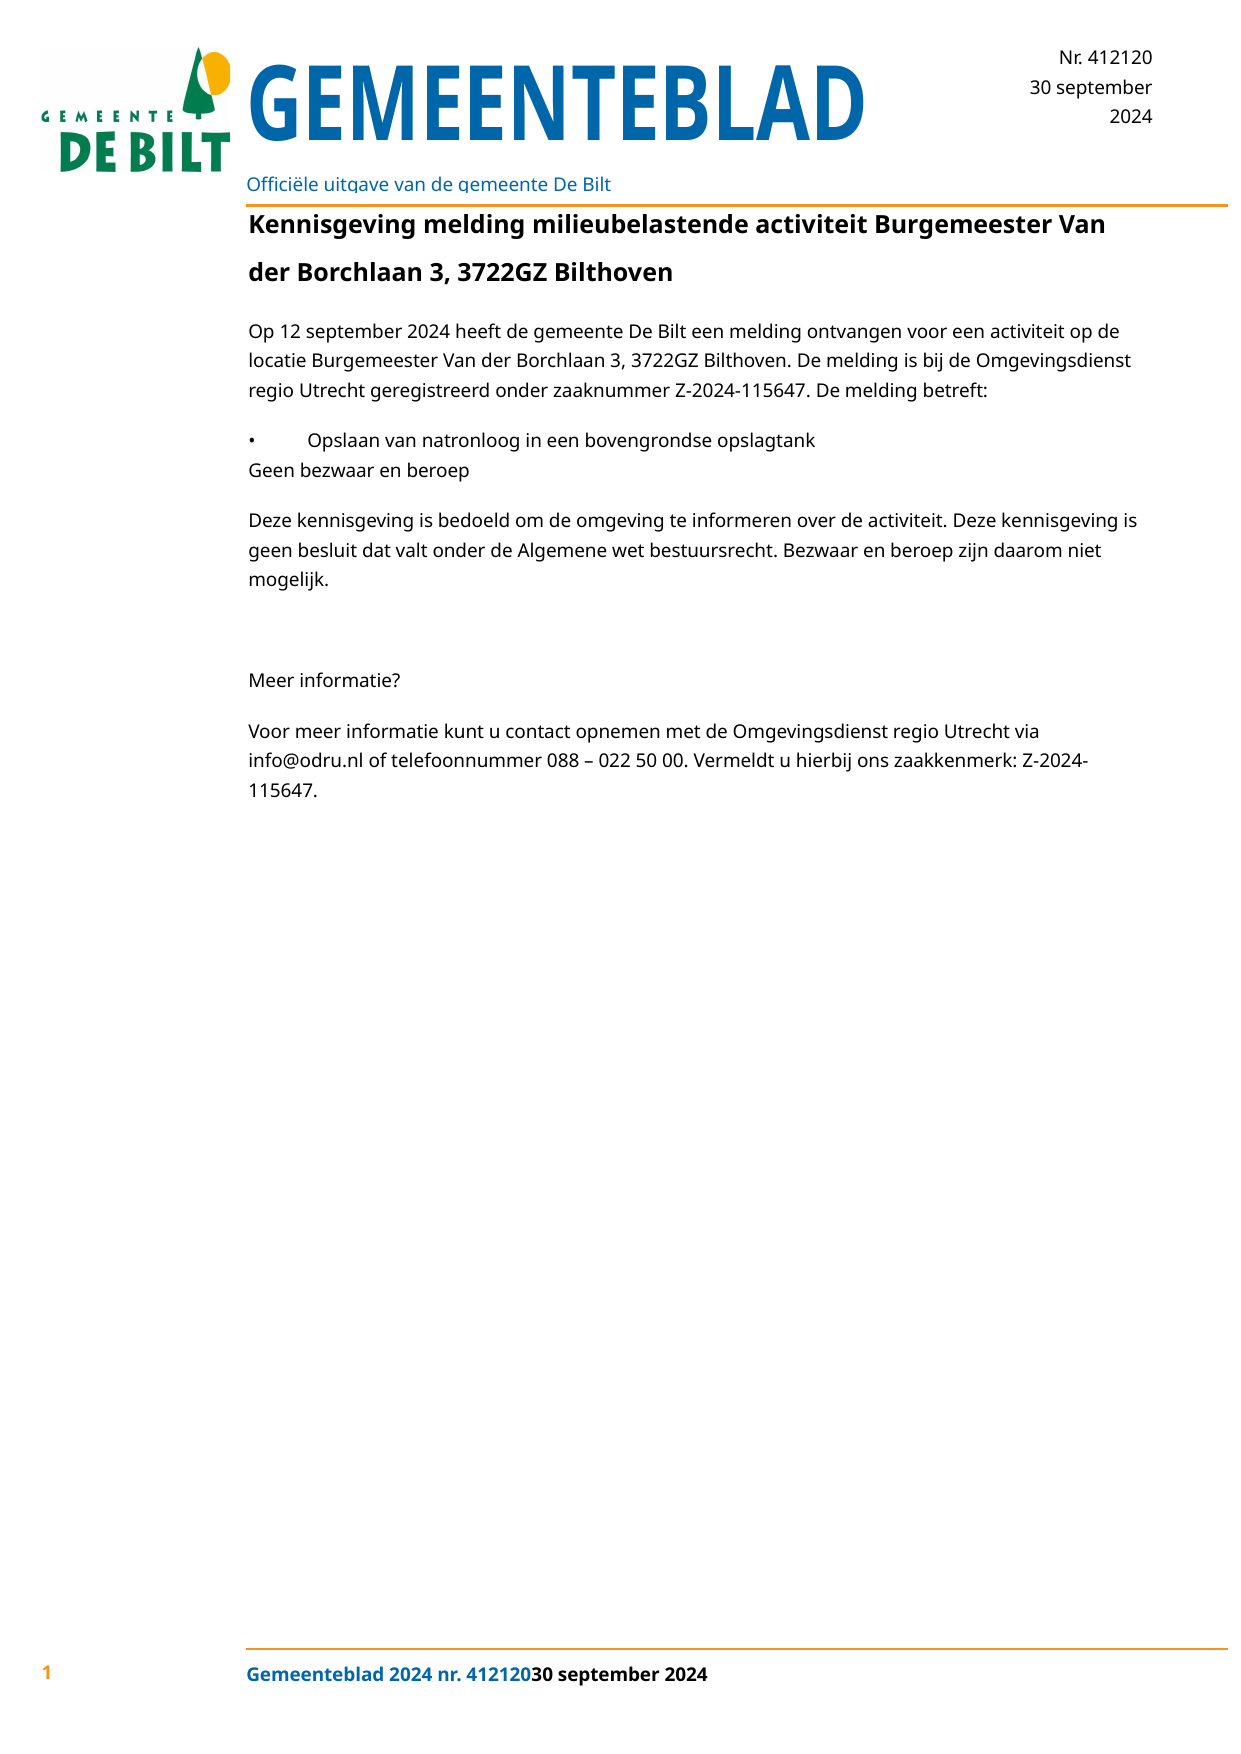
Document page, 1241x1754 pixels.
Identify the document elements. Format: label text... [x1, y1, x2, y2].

text Kennisgeving melding milieubelastende activiteit Burgemeester Van der Borchlaan 3, 3722GZ Bilthoven [248, 207, 1152, 288]
picture [41, 47, 231, 172]
list Opslaan van natronloog in een bovengrondse opslagtank [248, 427, 1152, 453]
text Voor meer informatie kunt u contact opnemen met de Omgevingsdienst regio Utrecht via info@odru.nl of telefoonnummer 088 – 022 50 00. Vermeldt u hierbij ons zaakkenmerk: Z-2024-115647. [248, 718, 1152, 803]
text Meer informatie? [248, 667, 1152, 693]
text Deze kennisgeving is bedoeld om de omgeving te informeren over de activiteit. Deze kennisgeving is geen besluit dat valt onder de Algemene wet bestuursrecht. Bezwaar en beroep zijn daarom niet mogelijk. [248, 507, 1152, 592]
text Op 12 september 2024 heeft de gemeente De Bilt een melding ontvangen voor een activiteit op de locatie Burgemeester Van der Borchlaan 3, 3722GZ Bilthoven. De melding is bij de Omgevingsdienst regio Utrecht geregistreerd onder zaaknummer Z-2024-115647. De melding betreft: [248, 318, 1152, 403]
text Geen bezwaar en beroep [248, 457, 1152, 483]
